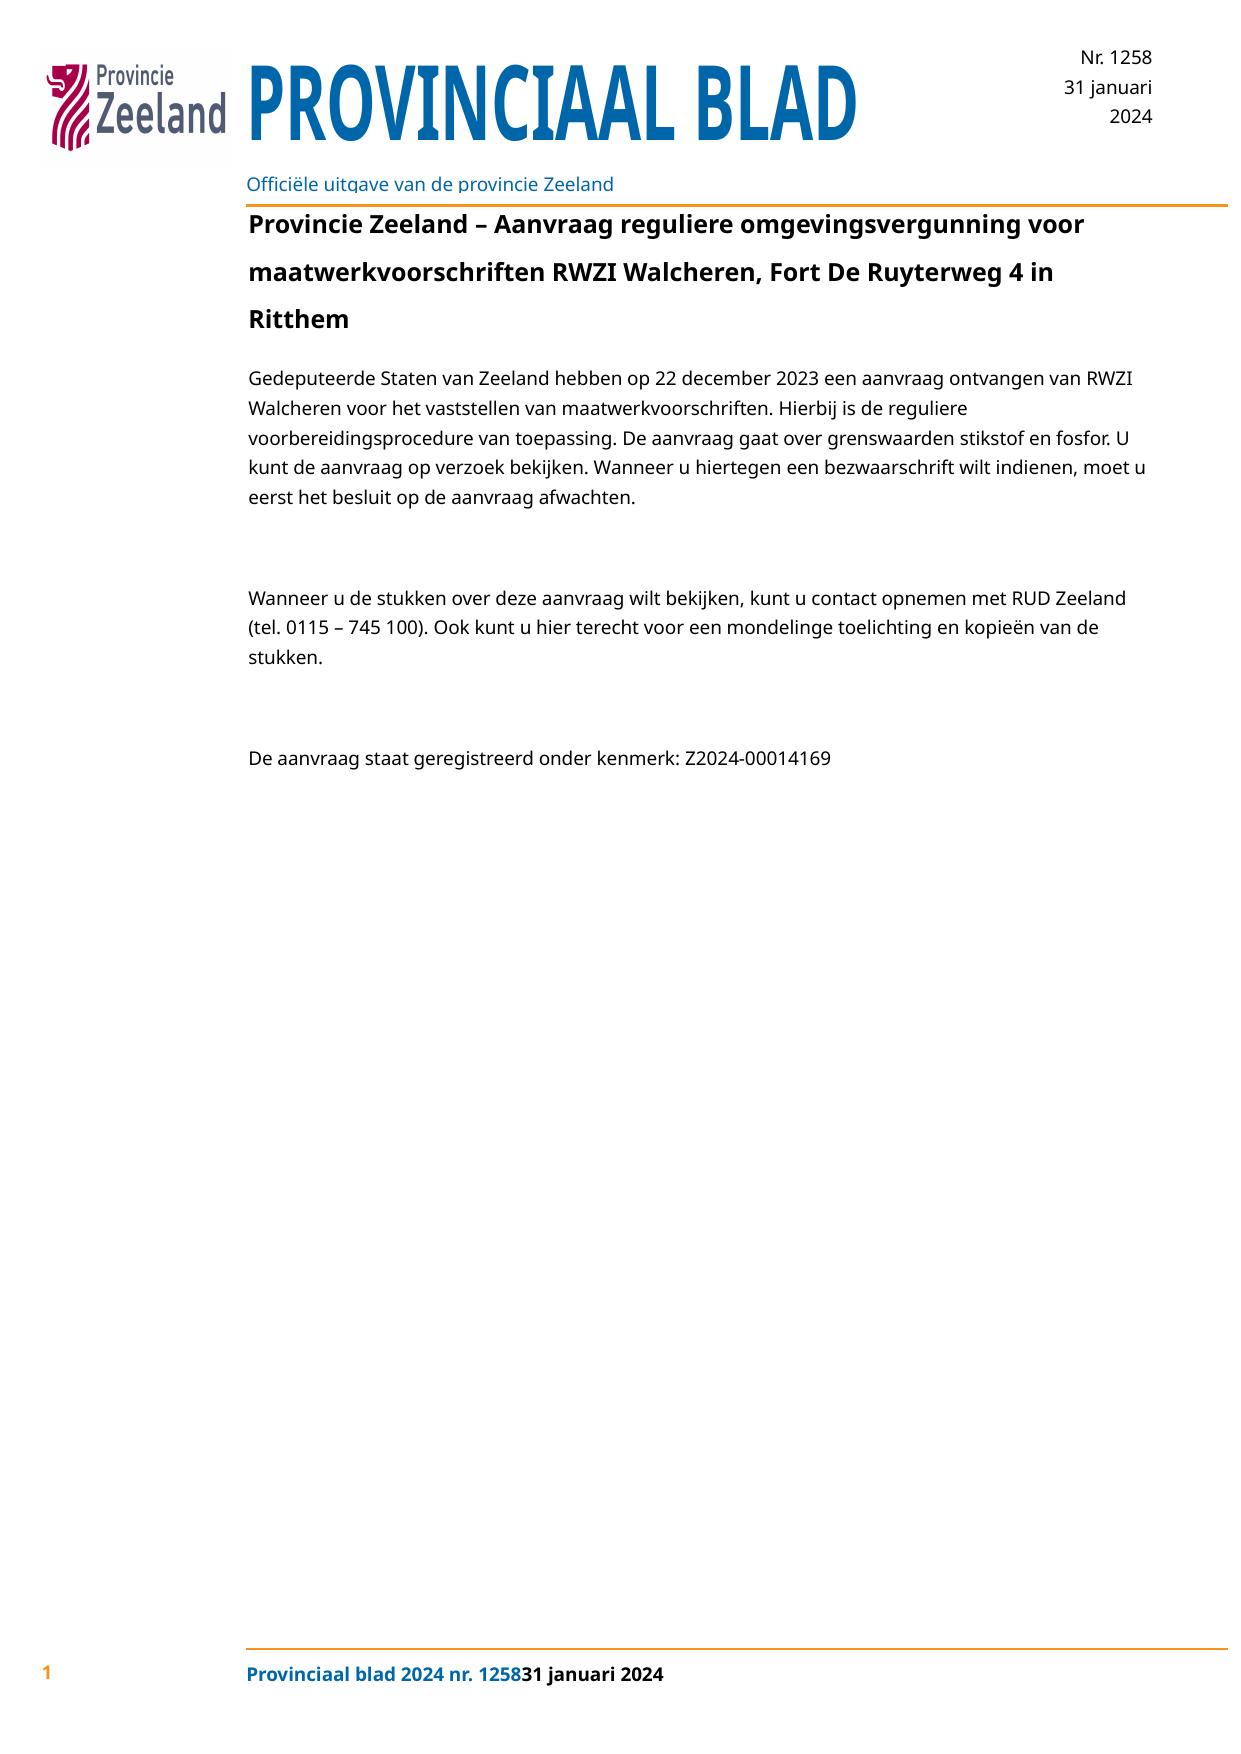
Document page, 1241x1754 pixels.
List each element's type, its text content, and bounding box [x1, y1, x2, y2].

text Provincie Zeeland – Aanvraag reguliere omgevingsvergunning voor maatwerkvoorschriften RWZI Walcheren, Fort De Ruyterweg 4 in Ritthem [248, 207, 1152, 336]
text Wanneer u de stukken over deze aanvraag wilt bekijken, kunt u contact opnemen met RUD Zeeland (tel. 0115 – 745 100). Ook kunt u hier terecht voor een mondelinge toelichting en kopieën van de stukken. [248, 585, 1152, 669]
picture [41, 47, 231, 172]
text Gedeputeerde Staten van Zeeland hebben op 22 december 2023 een aanvraag ontvangen van RWZI Walcheren voor het vaststellen van maatwerkvoorschriften. Hierbij is de reguliere voorbereidingsprocedure van toepassing. De aanvraag gaat over grenswaarden stikstof en fosfor. U kunt de aanvraag op verzoek bekijken. Wanneer u hiertegen een bezwaarschrift wilt indienen, moet u eerst het besluit op de aanvraag afwachten. [248, 366, 1152, 509]
text De aanvraag staat geregistreerd onder kenmerk: Z2024-00014169 [248, 745, 1152, 770]
